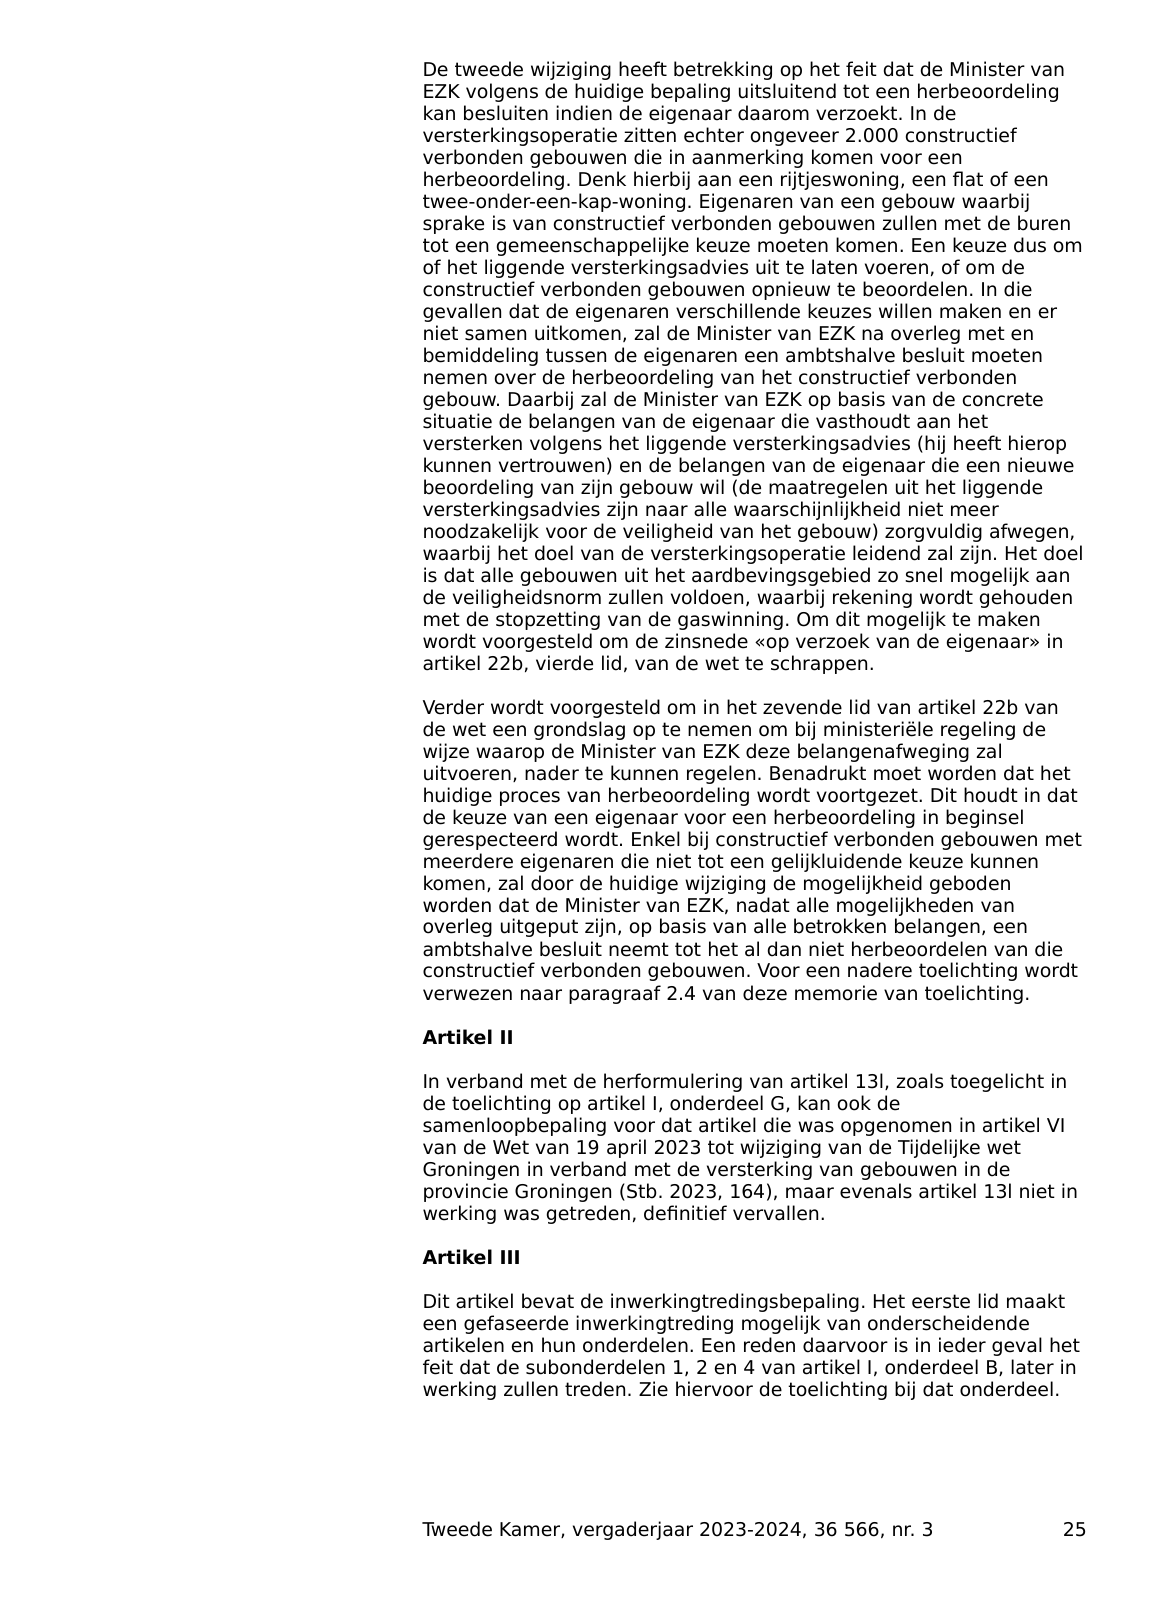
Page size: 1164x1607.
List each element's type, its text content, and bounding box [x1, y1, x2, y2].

text Verder wordt voorgesteld om in het zevende lid van artikel 22b van de wet een grondslag op te nemen om bij ministeriële regeling de wijze waarop de Minister van EZK deze belangenafweging zal uitvoeren, nader te kunnen regelen. Benadrukt moet worden dat het huidige proces van herbeoordeling wordt voortgezet. Dit houdt in dat de keuze van een eigenaar voor een herbeoordeling in beginsel gerespecteerd wordt. Enkel bij constructief verbonden gebouwen met meerdere eigenaren die niet tot een gelijkluidende keuze kunnen komen, zal door de huidige wijziging de mogelijkheid geboden worden dat de Minister van EZK, nadat alle mogelijkheden van overleg uitgeput zijn, op basis van alle betrokken belangen, een ambtshalve besluit neemt tot het al dan niet herbeoordelen van die constructief verbonden gebouwen. Voor een nadere toelichting wordt verwezen naar paragraaf 2.4 van deze memorie van toelichting. [422, 697, 1087, 1004]
subtitle Artikel II [422, 1027, 1087, 1048]
text De tweede wijziging heeft betrekking op het feit dat de Minister van EZK volgens de huidige bepaling uitsluitend tot een herbeoordeling kan besluiten indien de eigenaar daarom verzoekt. In de versterkingsoperatie zitten echter ongeveer 2.000 constructief verbonden gebouwen die in aanmerking komen voor een herbeoordeling. Denk hierbij aan een rijtjeswoning, een flat of een twee-onder-een-kap-woning. Eigenaren van een gebouw waarbij sprake is van constructief verbonden gebouwen zullen met de buren tot een gemeenschappelijke keuze moeten komen. Een keuze dus om of het liggende versterkingsadvies uit te laten voeren, of om de constructief verbonden gebouwen opnieuw te beoordelen. In die gevallen dat de eigenaren verschillende keuzes willen maken en er niet samen uitkomen, zal de Minister van EZK na overleg met en bemiddeling tussen de eigenaren een ambtshalve besluit moeten nemen over de herbeoordeling van het constructief verbonden gebouw. Daarbij zal de Minister van EZK op basis van de concrete situatie de belangen van de eigenaar die vasthoudt aan het versterken volgens het liggende versterkingsadvies (hij heeft hierop kunnen vertrouwen) en de belangen van de eigenaar die een nieuwe beoordeling van zijn gebouw wil (de maatregelen uit het liggende versterkingsadvies zijn naar alle waarschijnlijkheid niet meer noodzakelijk voor de veiligheid van het gebouw) zorgvuldig afwegen, waarbij het doel van de versterkingsoperatie leidend zal zijn. Het doel is dat alle gebouwen uit het aardbevingsgebied zo snel mogelijk aan de veiligheidsnorm zullen voldoen, waarbij rekening wordt gehouden met de stopzetting van de gaswinning. Om dit mogelijk te maken wordt voorgesteld om de zinsnede «op verzoek van de eigenaar» in artikel 22b, vierde lid, van de wet te schrappen. [422, 59, 1087, 674]
text Dit artikel bevat de inwerkingtredingsbepaling. Het eerste lid maakt een gefaseerde inwerkingtreding mogelijk van onderscheidende artikelen en hun onderdelen. Een reden daarvoor is in ieder geval het feit dat de subonderdelen 1, 2 en 4 van artikel I, onderdeel B, later in werking zullen treden. Zie hiervoor de toelichting bij dat onderdeel. [422, 1291, 1087, 1401]
subtitle Artikel III [422, 1247, 1087, 1269]
text In verband met de herformulering van artikel 13l, zoals toegelicht in de toelichting op artikel I, onderdeel G, kan ook de samenloopbepaling voor dat artikel die was opgenomen in artikel VI van de Wet van 19 april 2023 tot wijziging van de Tijdelijke wet Groningen in verband met de versterking van gebouwen in de provincie Groningen (Stb. 2023, 164), maar evenals artikel 13l niet in werking was getreden, definitief vervallen. [422, 1071, 1087, 1224]
